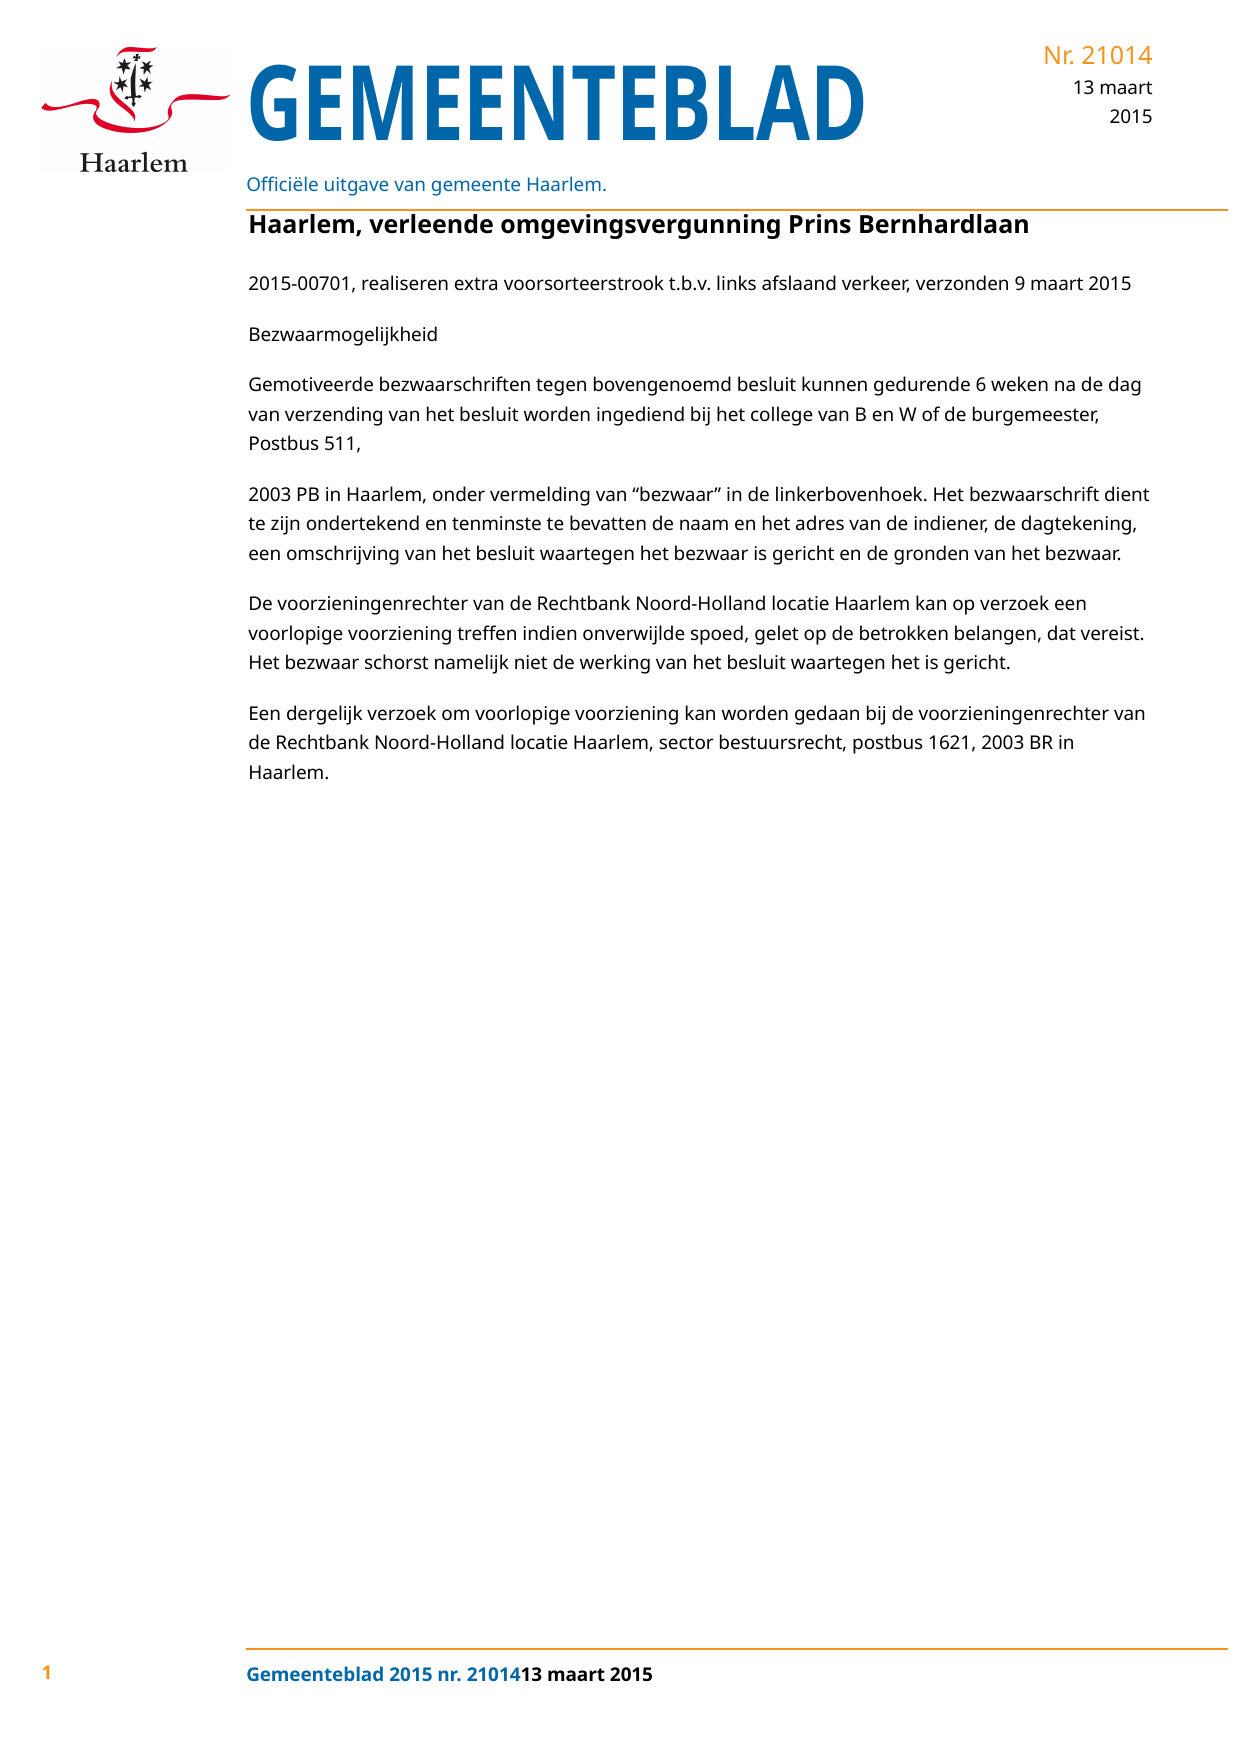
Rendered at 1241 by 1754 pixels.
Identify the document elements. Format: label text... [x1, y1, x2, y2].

text Gemotiveerde bezwaarschriften tegen bovengenoemd besluit kunnen gedurende 6 weken na de dag van verzending van het besluit worden ingediend bij het college van B en W of de burgemeester, Postbus 511, [248, 371, 1152, 456]
picture [41, 47, 231, 172]
text Een dergelijk verzoek om voorlopige voorziening kan worden gedaan bij de voorzieningenrechter van de Rechtbank Noord-Holland locatie Haarlem, sector bestuursrecht, postbus 1621, 2003 BR in Haarlem. [248, 700, 1152, 785]
text Bezwaarmogelijkheid [248, 321, 1152, 346]
text Haarlem, verleende omgevingsvergunning Prins Bernhardlaan [248, 211, 1152, 241]
text De voorzieningenrechter van de Rechtbank Noord-Holland locatie Haarlem kan op verzoek een voorlopige voorziening treffen indien onverwijlde spoed, gelet op de betrokken belangen, dat vereist. Het bezwaar schorst namelijk niet de werking van het besluit waartegen het is gericht. [248, 590, 1152, 675]
text 2003 PB in Haarlem, onder vermelding van “bezwaar” in de linkerbovenhoek. Het bezwaarschrift dient te zijn ondertekend en tenminste te bevatten de naam en het adres van de indiener, de dagtekening, een omschrijving van het besluit waartegen het bezwaar is gericht en de gronden van het bezwaar. [248, 481, 1152, 566]
text 2015-00701, realiseren extra voorsorteerstrook t.b.v. links afslaand verkeer, verzonden 9 maart 2015 [248, 270, 1152, 296]
